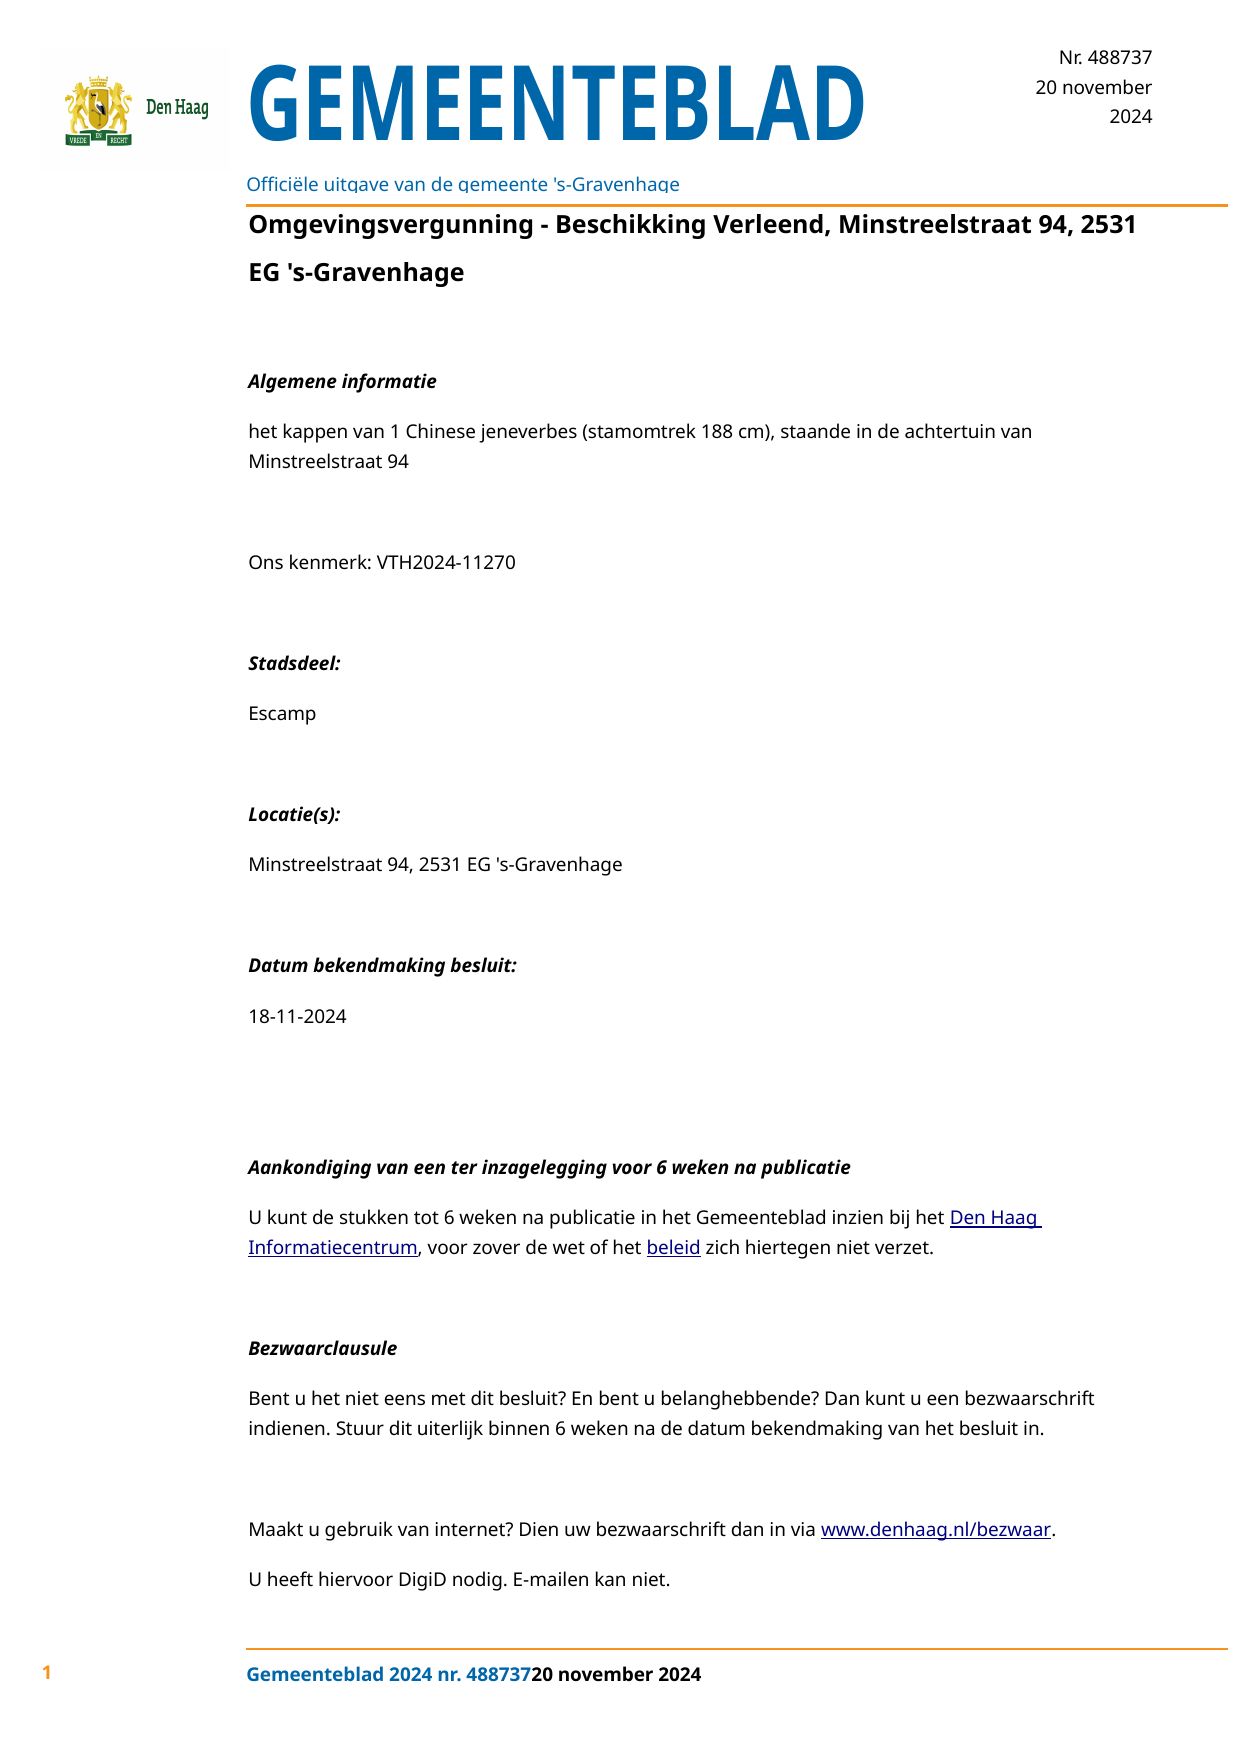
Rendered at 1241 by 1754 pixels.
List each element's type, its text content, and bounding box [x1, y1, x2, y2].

text Bent u het niet eens met dit besluit? En bent u belanghebbende? Dan kunt u een bezwaarschrift indienen. Stuur dit uiterlijk binnen 6 weken na de datum bekendmaking van het besluit in. [248, 1385, 1152, 1441]
text U kunt de stukken tot 6 weken na publicatie in het Gemeenteblad inzien bij het Den Haag Informatiecentrum, voor zover de wet of het beleid zich hiertegen niet verzet. [248, 1204, 1152, 1260]
text Bezwaarclausule [248, 1335, 1152, 1361]
text Locatie(s): [248, 801, 1152, 827]
text Algemene informatie [248, 368, 1152, 394]
text het kappen van 1 Chinese jeneverbes (stamomtrek 188 cm), staande in de achtertuin van Minstreelstraat 94 [248, 419, 1152, 474]
text Ons kenmerk: VTH2024-11270 [248, 549, 1152, 575]
text Datum bekendmaking besluit: [248, 952, 1152, 978]
text Escamp [248, 700, 1152, 726]
picture [41, 47, 231, 172]
text Aankondiging van een ter inzagelegging voor 6 weken na publicatie [248, 1154, 1152, 1180]
text Minstreelstraat 94, 2531 EG 's-Gravenhage [248, 852, 1152, 877]
text Maakt u gebruik van internet? Dien uw bezwaarschrift dan in via www.denhaag.nl/bezwaar. [248, 1516, 1152, 1542]
text Stadsdeel: [248, 650, 1152, 676]
text Omgevingsvergunning - Beschikking Verleend, Minstreelstraat 94, 2531 EG 's-Gravenhage [248, 207, 1152, 288]
text U heeft hiervoor DigiD nodig. E-mailen kan niet. [248, 1566, 1152, 1592]
text 18-11-2024 [248, 1003, 1152, 1029]
